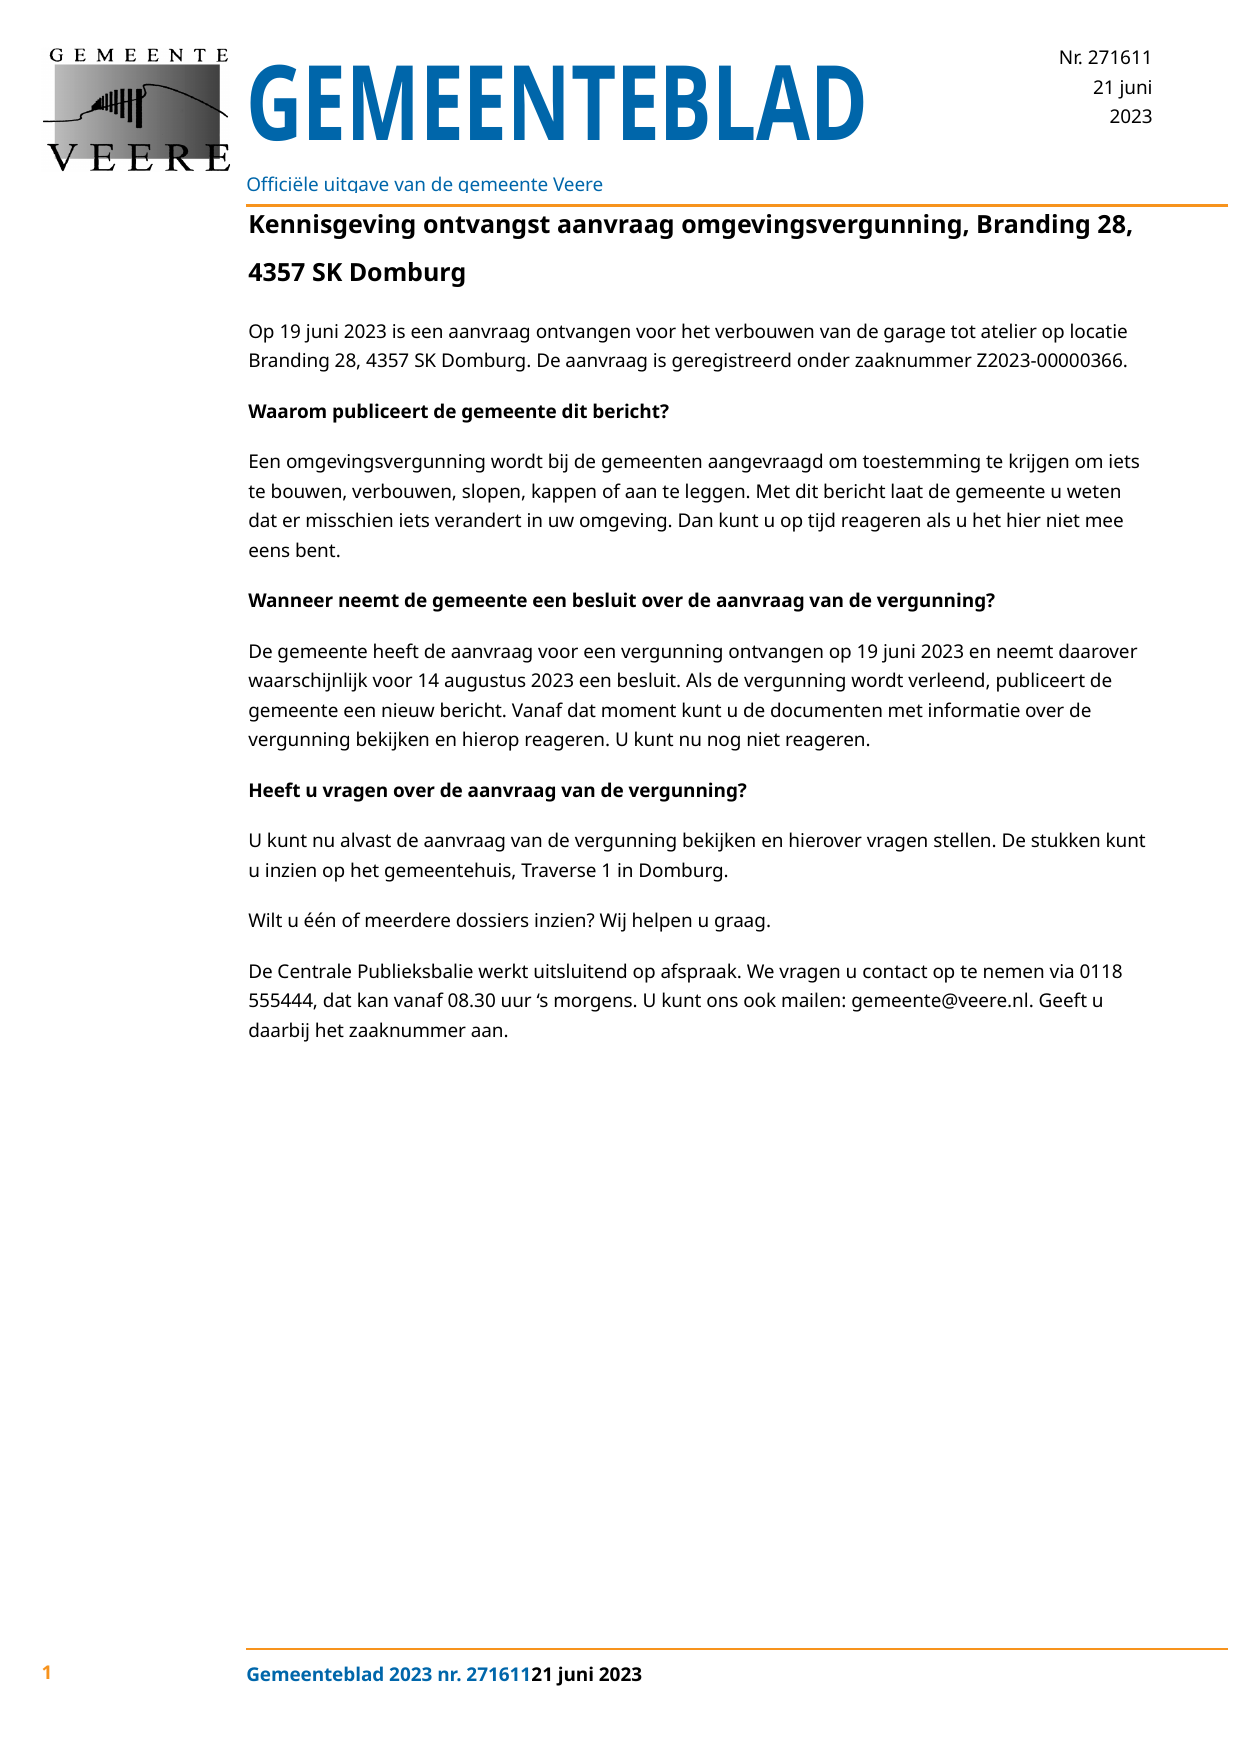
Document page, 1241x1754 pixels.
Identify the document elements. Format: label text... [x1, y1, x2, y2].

text De Centrale Publieksbalie werkt uitsluitend op afspraak. We vragen u contact op te nemen via 0118 555444, dat kan vanaf 08.30 uur ‘s morgens. U kunt ons ook mailen: gemeente@veere.nl. Geeft u daarbij het zaaknummer aan. [248, 958, 1152, 1043]
text Wanneer neemt de gemeente een besluit over de aanvraag van de vergunning? [248, 587, 1152, 613]
text Heeft u vragen over de aanvraag van de vergunning? [248, 777, 1152, 803]
text U kunt nu alvast de aanvraag van de vergunning bekijken en hierover vragen stellen. De stukken kunt u inzien op het gemeentehuis, Traverse 1 in Domburg. [248, 827, 1152, 883]
text Op 19 juni 2023 is een aanvraag ontvangen voor het verbouwen van de garage tot atelier op locatie Branding 28, 4357 SK Domburg. De aanvraag is geregistreerd onder zaaknummer Z2023-00000366. [248, 318, 1152, 373]
text Kennisgeving ontvangst aanvraag omgevingsvergunning, Branding 28, 4357 SK Domburg [248, 207, 1152, 288]
picture [41, 47, 231, 172]
text Waarom publiceert de gemeente dit bericht? [248, 398, 1152, 424]
text De gemeente heeft de aanvraag voor een vergunning ontvangen op 19 juni 2023 en neemt daarover waarschijnlijk voor 14 augustus 2023 een besluit. Als de vergunning wordt verleend, publiceert de gemeente een nieuw bericht. Vanaf dat moment kunt u de documenten met informatie over de vergunning bekijken en hierop reageren. U kunt nu nog niet reageren. [248, 638, 1152, 752]
text Een omgevingsvergunning wordt bij de gemeenten aangevraagd om toestemming te krijgen om iets te bouwen, verbouwen, slopen, kappen of aan te leggen. Met dit bericht laat de gemeente u weten dat er misschien iets verandert in uw omgeving. Dan kunt u op tijd reageren als u het hier niet mee eens bent. [248, 448, 1152, 563]
text Wilt u één of meerdere dossiers inzien? Wij helpen u graag. [248, 907, 1152, 933]
